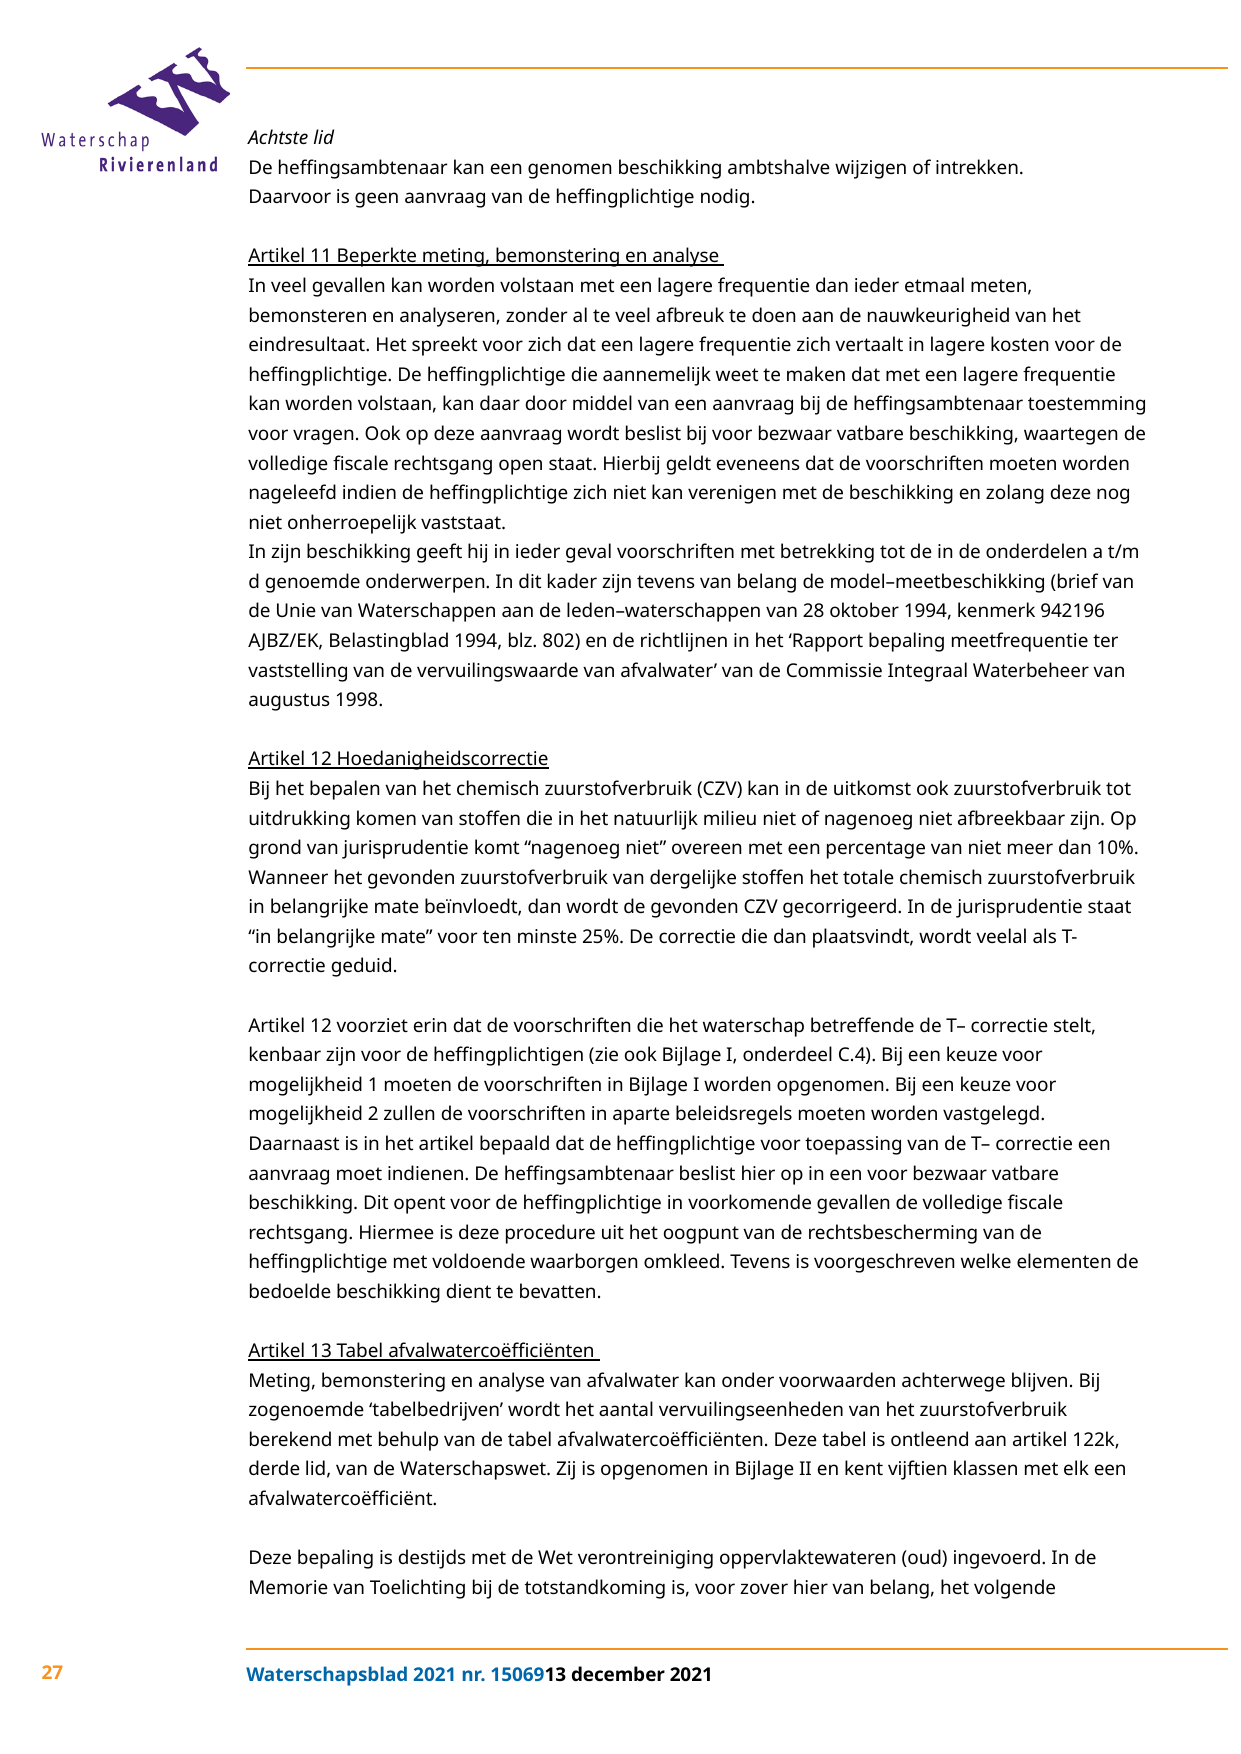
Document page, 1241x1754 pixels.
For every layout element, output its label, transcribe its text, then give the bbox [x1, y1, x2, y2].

text Meting, bemonstering en analyse van afvalwater kan onder voorwaarden achterwege blijven. Bij zogenoemde ‘tabelbedrijven’ wordt het aantal vervuilingseenheden van het zuurstofverbruik berekend met behulp van de tabel afvalwatercoëfficiënten. Deze tabel is ontleend aan artikel 122k, derde lid, van de Waterschapswet. Zij is opgenomen in Bijlage II en kent vijftien klassen met elk een afvalwatercoëfficiënt. [248, 1367, 1152, 1511]
text Daarvoor is geen aanvraag van de heffingplichtige nodig. [248, 183, 1152, 209]
picture [41, 47, 231, 172]
text Artikel 13 Tabel afvalwatercoëfficiënten [248, 1337, 1152, 1363]
text In veel gevallen kan worden volstaan met een lagere frequentie dan ieder etmaal meten, bemonsteren en analyseren, zonder al te veel afbreuk te doen aan de nauwkeurigheid van het eindresultaat. Het spreekt voor zich dat een lagere frequentie zich vertaalt in lagere kosten voor de heffingplichtige. De heffingplichtige die aannemelijk weet te maken dat met een lagere frequentie kan worden volstaan, kan daar door middel van een aanvraag bij de heffingsambtenaar toestemming voor vragen. Ook op deze aanvraag wordt beslist bij voor bezwaar vatbare beschikking, waartegen de volledige fiscale rechtsgang open staat. Hierbij geldt eveneens dat de voorschriften moeten worden nageleefd indien de heffingplichtige zich niet kan verenigen met de beschikking en zolang deze nog niet onherroepelijk vaststaat. [248, 272, 1152, 535]
text Artikel 11 Beperkte meting, bemonstering en analyse [248, 243, 1152, 268]
text Daarnaast is in het artikel bepaald dat de heffingplichtige voor toepassing van de T– correctie een aanvraag moet indienen. De heffingsambtenaar beslist hier op in een voor bezwaar vatbare beschikking. Dit opent voor de heffingplichtige in voorkomende gevallen de volledige fiscale rechtsgang. Hiermee is deze procedure uit het oogpunt van de rechtsbescherming van de heffingplichtige met voldoende waarborgen omkleed. Tevens is voorgeschreven welke elementen de bedoelde beschikking dient te bevatten. [248, 1130, 1152, 1304]
text In zijn beschikking geeft hij in ieder geval voorschriften met betrekking tot de in de onderdelen a t/m d genoemde onderwerpen. In dit kader zijn tevens van belang de model–meetbeschikking (brief van de Unie van Waterschappen aan de leden–waterschappen van 28 oktober 1994, kenmerk 942196 AJBZ/EK, Belastingblad 1994, blz. 802) en de richtlijnen in het ‘Rapport bepaling meetfrequentie ter vaststelling van de vervuilingswaarde van afvalwater’ van de Commissie Integraal Waterbeheer van augustus 1998. [248, 538, 1152, 712]
text Artikel 12 voorziet erin dat de voorschriften die het waterschap betreffende de T– correctie stelt, kenbaar zijn voor de heffingplichtigen (zie ook Bijlage I, onderdeel C.4). Bij een keuze voor mogelijkheid 1 moeten de voorschriften in Bijlage I worden opgenomen. Bij een keuze voor mogelijkheid 2 zullen de voorschriften in aparte beleidsregels moeten worden vastgelegd. [248, 1012, 1152, 1126]
text Deze bepaling is destijds met de Wet verontreiniging oppervlaktewateren (oud) ingevoerd. In de Memorie van Toelichting bij de totstandkoming is, voor zover hier van belang, het volgende [248, 1544, 1152, 1600]
text Achtste lid [248, 124, 1152, 150]
text Artikel 12 Hoedanigheidscorrectie [248, 746, 1152, 771]
text Bij het bepalen van het chemisch zuurstofverbruik (CZV) kan in de uitkomst ook zuurstofverbruik tot uitdrukking komen van stoffen die in het natuurlijk milieu niet of nagenoeg niet afbreekbaar zijn. Op grond van jurisprudentie komt “nagenoeg niet” overeen met een percentage van niet meer dan 10%. Wanneer het gevonden zuurstofverbruik van dergelijke stoffen het totale chemisch zuurstofverbruik in belangrijke mate beïnvloedt, dan wordt de gevonden CZV gecorrigeerd. In de jurisprudentie staat “in belangrijke mate” voor ten minste 25%. De correctie die dan plaatsvindt, wordt veelal als T-correctie geduid. [248, 775, 1152, 978]
text De heffingsambtenaar kan een genomen beschikking ambtshalve wijzigen of intrekken. [248, 154, 1152, 180]
